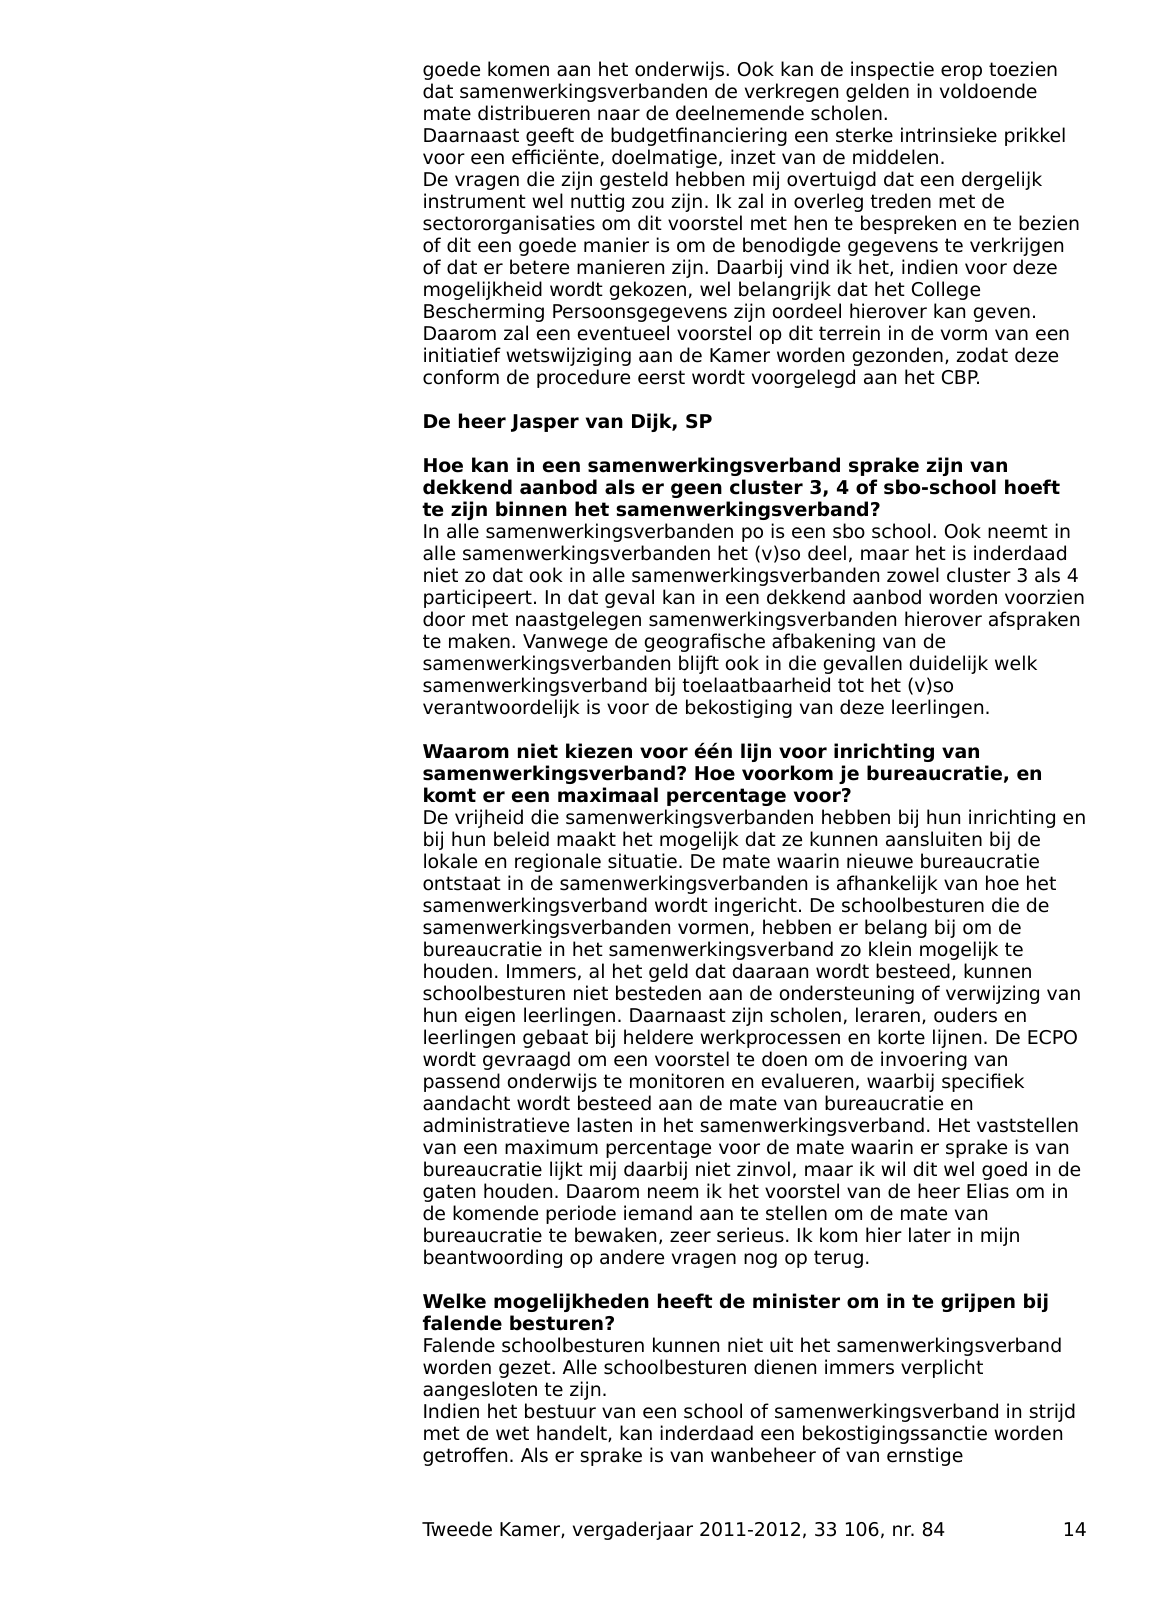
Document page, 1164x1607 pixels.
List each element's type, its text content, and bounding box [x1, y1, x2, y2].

subtitle De heer Jasper van Dijk, SP [422, 411, 1087, 433]
text Welke mogelijkheden heeft de minister om in te grijpen bij falende besturen? [422, 1291, 1087, 1335]
text In alle samenwerkingsverbanden po is een sbo school. Ook neemt in alle samenwerkingsverbanden het (v)so deel, maar het is inderdaad niet zo dat ook in alle samenwerkingsverbanden zowel cluster 3 als 4 participeert. In dat geval kan in een dekkend aanbod worden voorzien door met naastgelegen samenwerkingsverbanden hierover afspraken te maken. Vanwege de geografische afbakening van de samenwerkingsverbanden blijft ook in die gevallen duidelijk welk samenwerkingsverband bij toelaatbaarheid tot het (v)so verantwoordelijk is voor de bekostiging van deze leerlingen. [422, 521, 1087, 719]
text goede komen aan het onderwijs. Ook kan de inspectie erop toezien dat samenwerkingsverbanden de verkregen gelden in voldoende mate distribueren naar de deelnemende scholen. [422, 59, 1087, 125]
text Hoe kan in een samenwerkingsverband sprake zijn van dekkend aanbod als er geen cluster 3, 4 of sbo-school hoeft te zijn binnen het samenwerkingsverband? [422, 455, 1087, 521]
text Daarnaast geeft de budgetfinanciering een sterke intrinsieke prikkel voor een efficiënte, doelmatige, inzet van de middelen. [422, 125, 1087, 169]
text De vragen die zijn gesteld hebben mij overtuigd dat een dergelijk instrument wel nuttig zou zijn. Ik zal in overleg treden met de sectororganisaties om dit voorstel met hen te bespreken en te bezien of dit een goede manier is om de benodigde gegevens te verkrijgen of dat er betere manieren zijn. Daarbij vind ik het, indien voor deze mogelijkheid wordt gekozen, wel belangrijk dat het College Bescherming Persoonsgegevens zijn oordeel hierover kan geven. Daarom zal een eventueel voorstel op dit terrein in de vorm van een initiatief wetswijziging aan de Kamer worden gezonden, zodat deze conform de procedure eerst wordt voorgelegd aan het CBP. [422, 169, 1087, 389]
text Falende schoolbesturen kunnen niet uit het samenwerkingsverband worden gezet. Alle schoolbesturen dienen immers verplicht aangesloten te zijn. [422, 1335, 1087, 1401]
text Indien het bestuur van een school of samenwerkingsverband in strijd met de wet handelt, kan inderdaad een bekostigingssanctie worden getroffen. Als er sprake is van wanbeheer of van ernstige [422, 1401, 1087, 1467]
text Waarom niet kiezen voor één lijn voor inrichting van samenwerkingsverband? Hoe voorkom je bureaucratie, en komt er een maximaal percentage voor? [422, 741, 1087, 807]
text De vrijheid die samenwerkingsverbanden hebben bij hun inrichting en bij hun beleid maakt het mogelijk dat ze kunnen aansluiten bij de lokale en regionale situatie. De mate waarin nieuwe bureaucratie ontstaat in de samenwerkingsverbanden is afhankelijk van hoe het samenwerkingsverband wordt ingericht. De schoolbesturen die de samenwerkingsverbanden vormen, hebben er belang bij om de bureaucratie in het samenwerkingsverband zo klein mogelijk te houden. Immers, al het geld dat daaraan wordt besteed, kunnen schoolbesturen niet besteden aan de ondersteuning of verwijzing van hun eigen leerlingen. Daarnaast zijn scholen, leraren, ouders en leerlingen gebaat bij heldere werkprocessen en korte lijnen. De ECPO wordt gevraagd om een voorstel te doen om de invoering van passend onderwijs te monitoren en evalueren, waarbij specifiek aandacht wordt besteed aan de mate van bureaucratie en administratieve lasten in het samenwerkingsverband. Het vaststellen van een maximum percentage voor de mate waarin er sprake is van bureaucratie lijkt mij daarbij niet zinvol, maar ik wil dit wel goed in de gaten houden. Daarom neem ik het voorstel van de heer Elias om in de komende periode iemand aan te stellen om de mate van bureaucratie te bewaken, zeer serieus. Ik kom hier later in mijn beantwoording op andere vragen nog op terug. [422, 807, 1087, 1268]
